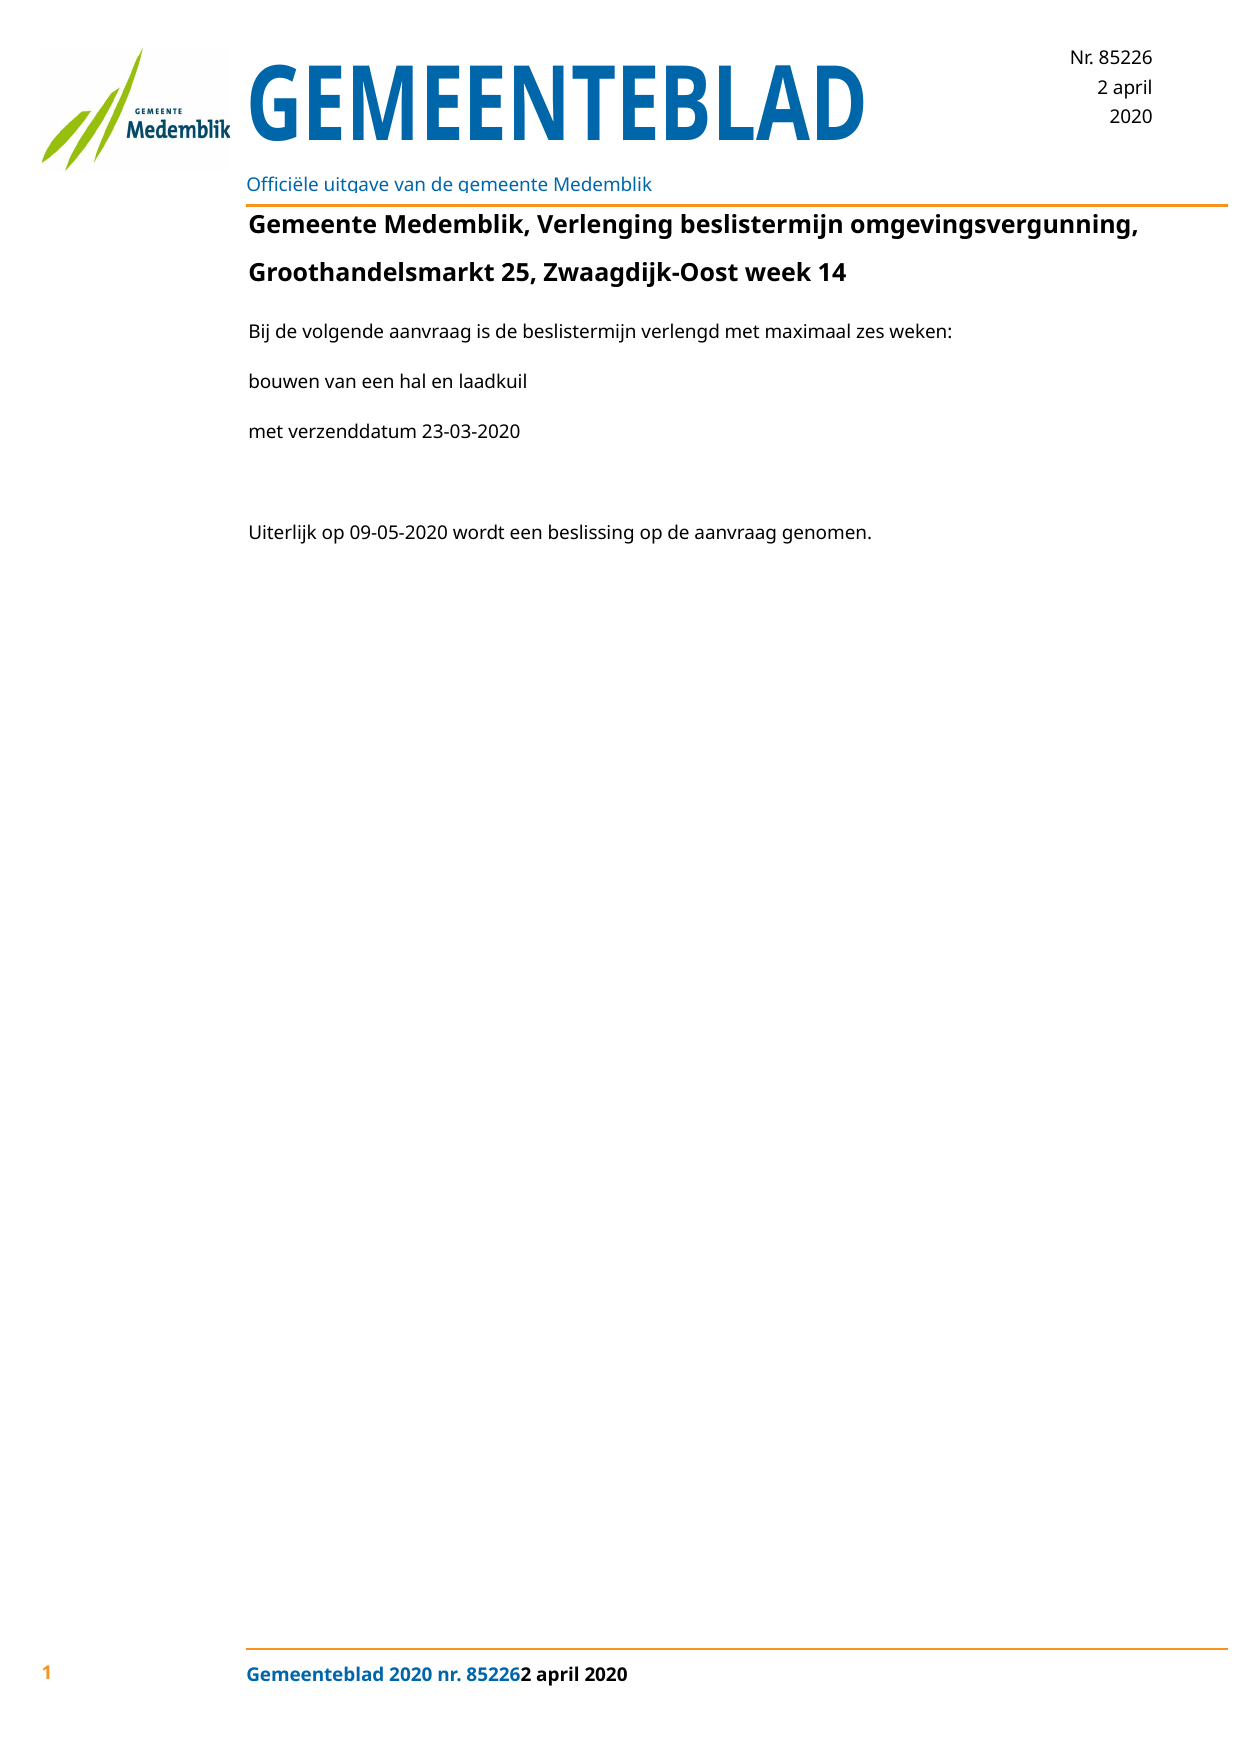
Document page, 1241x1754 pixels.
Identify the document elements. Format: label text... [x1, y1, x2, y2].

text Bij de volgende aanvraag is de beslistermijn verlengd met maximaal zes weken: [248, 318, 1152, 344]
text met verzenddatum 23-03-2020 [248, 419, 1152, 444]
text Uiterlijk op 09-05-2020 wordt een beslissing op de aanvraag genomen. [248, 519, 1152, 545]
picture [41, 47, 231, 172]
text bouwen van een hal en laadkuil [248, 368, 1152, 394]
text Gemeente Medemblik, Verlenging beslistermijn omgevingsvergunning, Groothandelsmarkt 25, Zwaagdijk-Oost week 14 [248, 207, 1152, 288]
